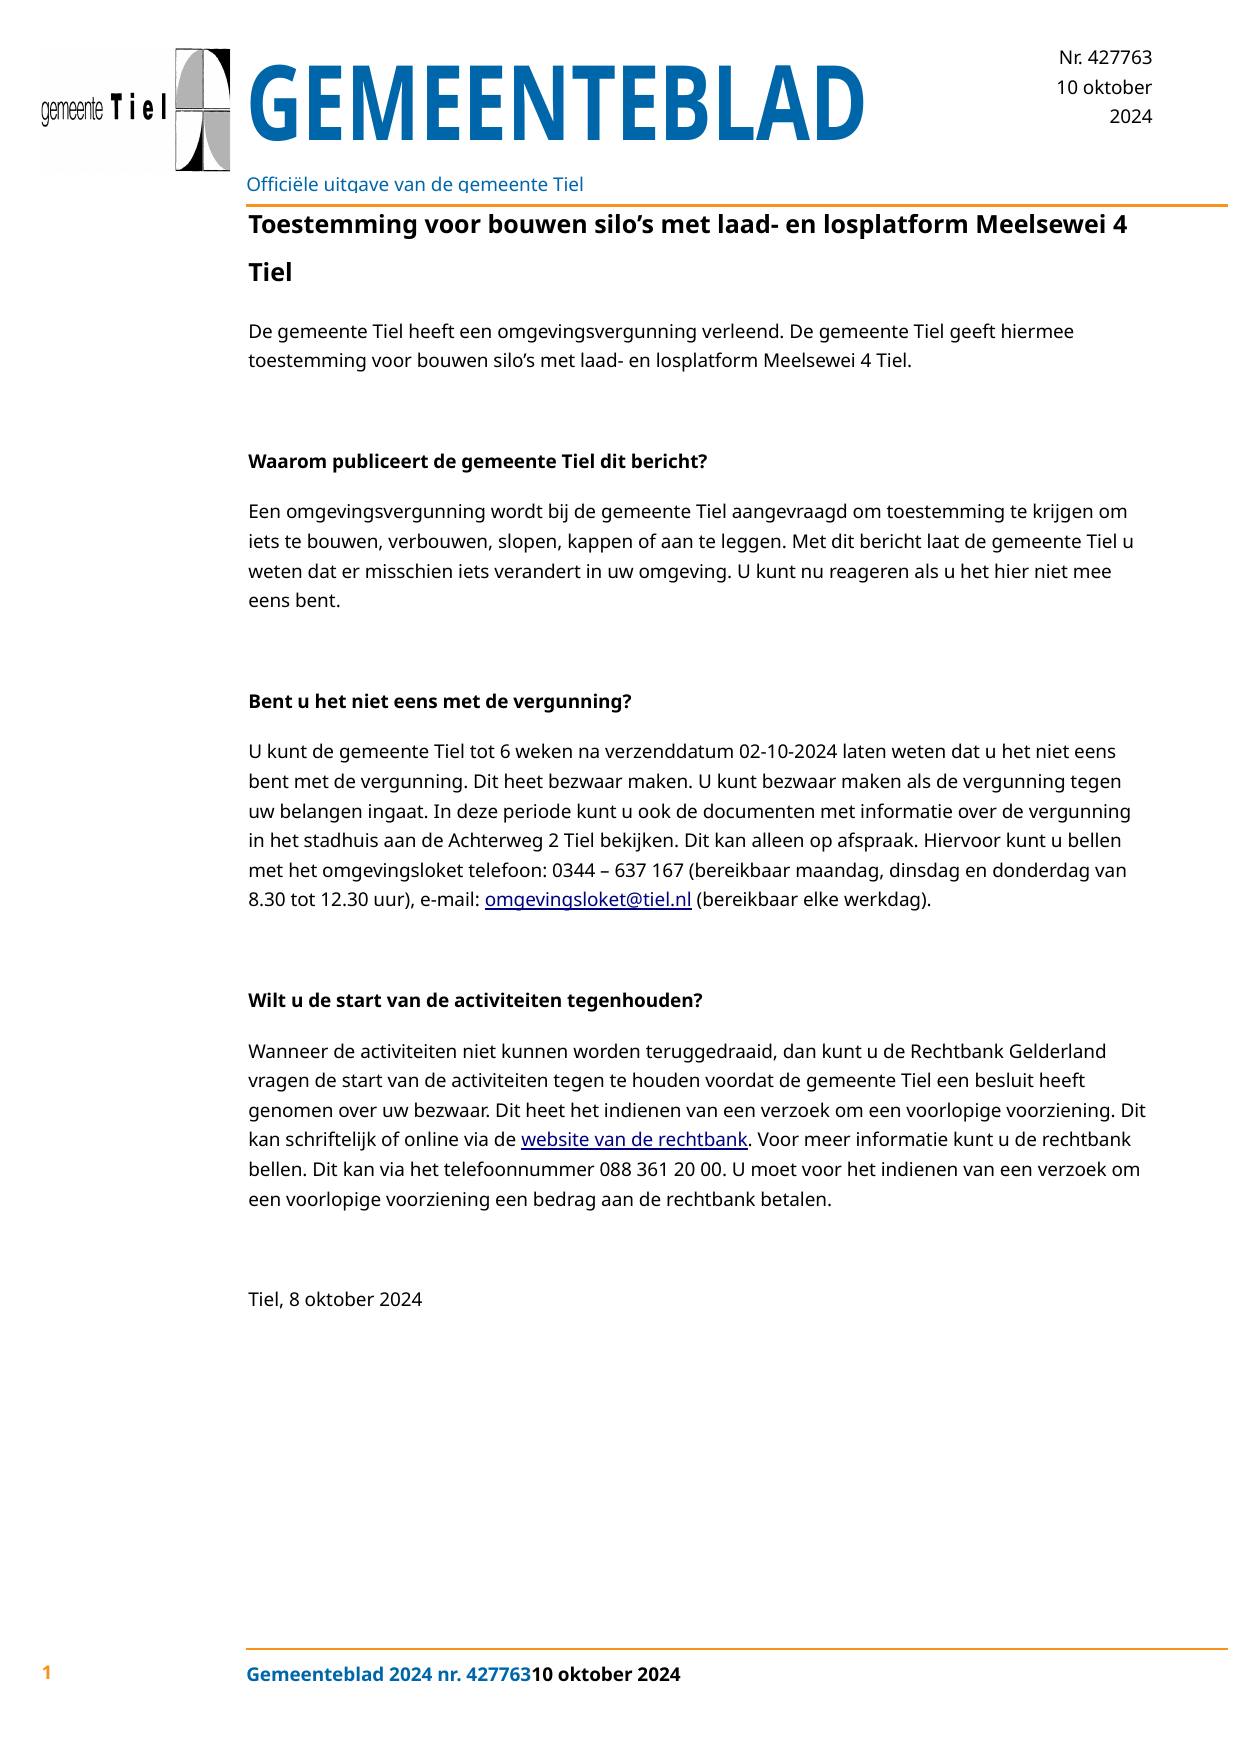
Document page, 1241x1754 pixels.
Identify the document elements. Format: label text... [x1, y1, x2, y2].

picture [41, 47, 231, 172]
text Toestemming voor bouwen silo’s met laad- en losplatform Meelsewei 4 Tiel [248, 207, 1152, 288]
text Waarom publiceert de gemeente Tiel dit bericht? [248, 448, 1152, 474]
text Een omgevingsvergunning wordt bij de gemeente Tiel aangevraagd om toestemming te krijgen om iets te bouwen, verbouwen, slopen, kappen of aan te leggen. Met dit bericht laat de gemeente Tiel u weten dat er misschien iets verandert in uw omgeving. U kunt nu reageren als u het hier niet mee eens bent. [248, 499, 1152, 613]
text Wanneer de activiteiten niet kunnen worden teruggedraaid, dan kunt u de Rechtbank Gelderland vragen de start van de activiteiten tegen te houden voordat de gemeente Tiel een besluit heeft genomen over uw bezwaar. Dit heet het indienen van een verzoek om een voorlopige voorziening. Dit kan schriftelijk of online via de website van de rechtbank. Voor meer informatie kunt u de rechtbank bellen. Dit kan via het telefoonnummer 088 361 20 00. U moet voor het indienen van een verzoek om een voorlopige voorziening een bedrag aan de rechtbank betalen. [248, 1038, 1152, 1212]
text Bent u het niet eens met de vergunning? [248, 688, 1152, 714]
text Tiel, 8 oktober 2024 [248, 1287, 1152, 1312]
text Wilt u de start van de activiteiten tegenhouden? [248, 987, 1152, 1013]
text De gemeente Tiel heeft een omgevingsvergunning verleend. De gemeente Tiel geeft hiermee toestemming voor bouwen silo’s met laad- en losplatform Meelsewei 4 Tiel. [248, 318, 1152, 373]
text U kunt de gemeente Tiel tot 6 weken na verzenddatum 02-10-2024 laten weten dat u het niet eens bent met de vergunning. Dit heet bezwaar maken. U kunt bezwaar maken als de vergunning tegen uw belangen ingaat. In deze periode kunt u ook de documenten met informatie over de vergunning in het stadhuis aan de Achterweg 2 Tiel bekijken. Dit kan alleen op afspraak. Hiervoor kunt u bellen met het omgevingsloket telefoon: 0344 – 637 167 (bereikbaar maandag, dinsdag en donderdag van 8.30 tot 12.30 uur), e-mail: omgevingsloket@tiel.nl (bereikbaar elke werkdag). [248, 739, 1152, 912]
